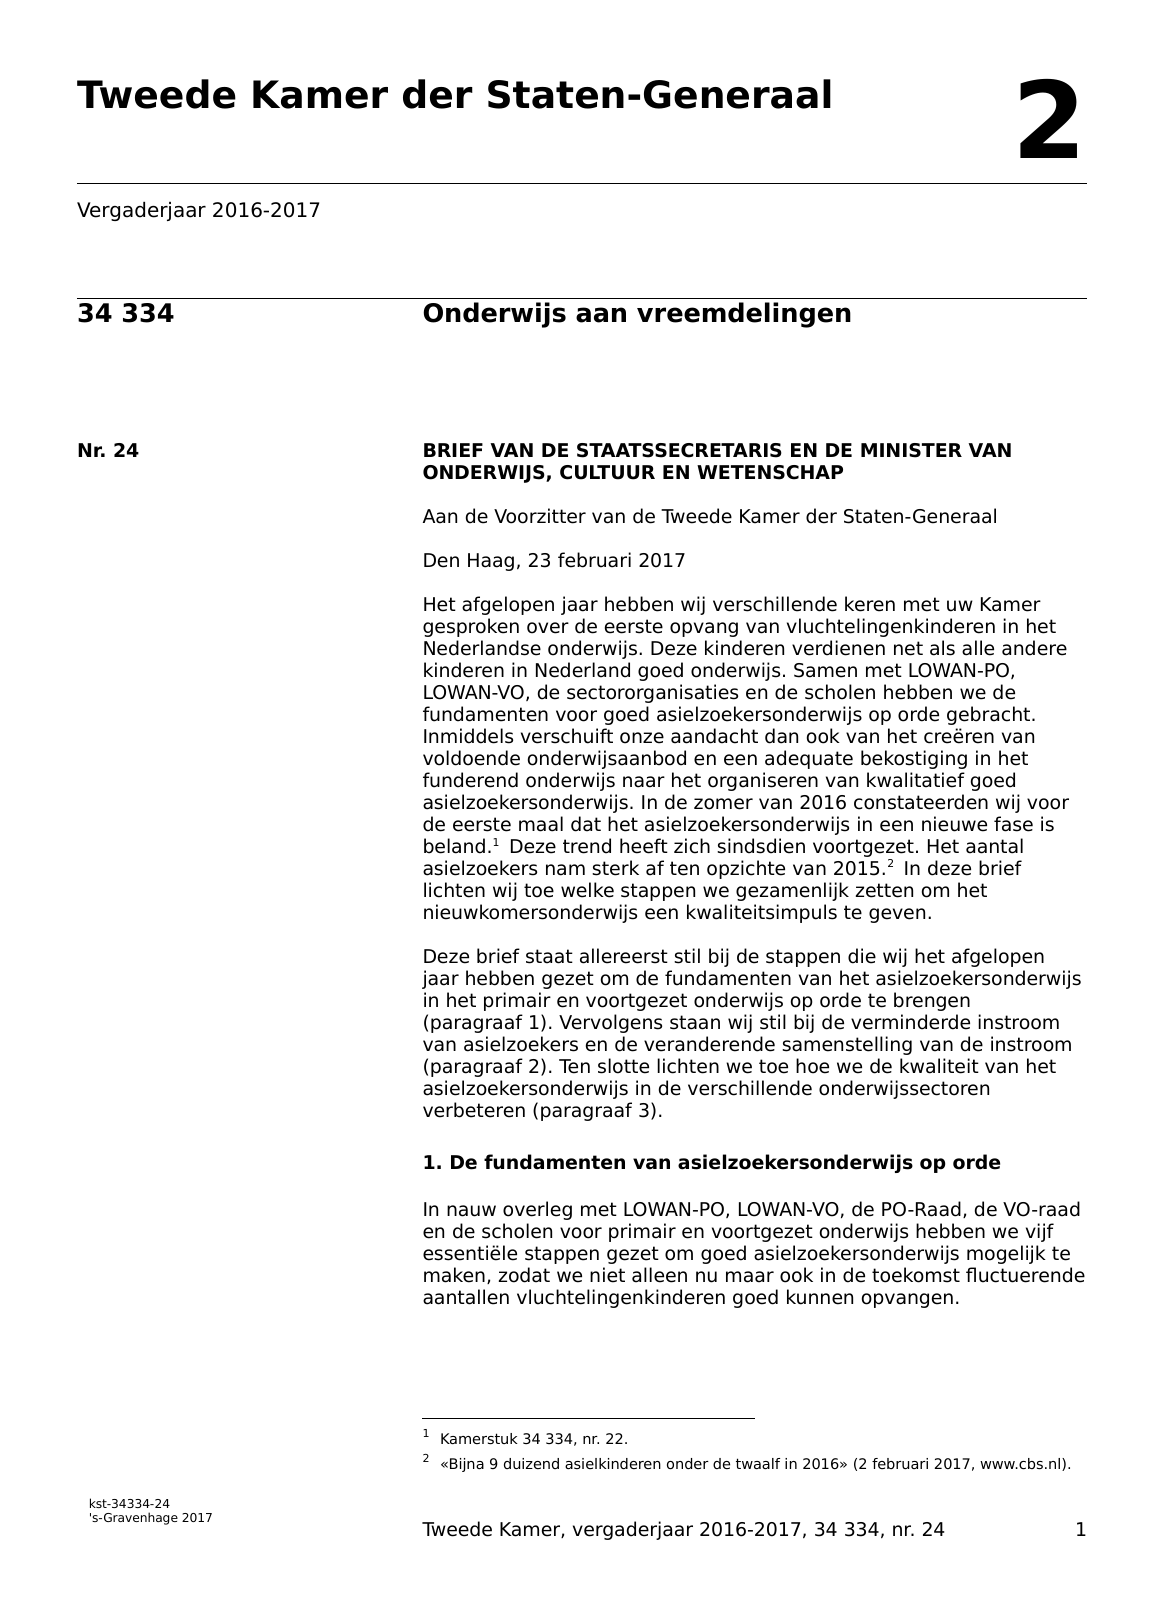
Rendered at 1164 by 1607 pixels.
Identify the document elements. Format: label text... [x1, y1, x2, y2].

subtitle 34 334 Onderwijs aan vreemdelingen [77, 299, 1087, 329]
subtitle Nr. 24 BRIEF VAN DE STAATSSECRETARIS EN DE MINISTER VAN ONDERWIJS, CULTUUR EN WETENSCHAP [77, 440, 1087, 484]
text Den Haag, 23 februari 2017 [422, 550, 1087, 572]
table_header 2 [886, 59, 1087, 183]
text Kamerstuk 34 334, nr. 22. [422, 1427, 1087, 1449]
text Het afgelopen jaar hebben wij verschillende keren met uw Kamer gesproken over de eerste opvang van vluchtelingenkinderen in het Nederlandse onderwijs. Deze kinderen verdienen net als alle andere kinderen in Nederland goed onderwijs. Samen met LOWAN-PO, LOWAN-VO, de sectororganisaties en de scholen hebben we de fundamenten voor goed asielzoekersonderwijs op orde gebracht. [422, 594, 1087, 726]
text 's-Gravenhage 2017 [88, 1511, 323, 1525]
text kst-34334-24 [88, 1497, 323, 1511]
text «Bijna 9 duizend asielkinderen onder de twaalf in 2016» (2 februari 2017, www.cbs.nl). [422, 1452, 1087, 1474]
table_header Tweede Kamer der Staten-Generaal [77, 59, 886, 183]
text Inmiddels verschuift onze aandacht dan ook van het creëren van voldoende onderwijsaanbod en een adequate bekostiging in het funderend onderwijs naar het organiseren van kwalitatief goed asielzoekersonderwijs. In de zomer van 2016 constateerden wij voor de eerste maal dat het asielzoekersonderwijs in een nieuwe fase is beland. Deze trend heeft zich sindsdien voortgezet. Het aantal asielzoekers nam sterk af ten opzichte van 2015. In deze brief lichten wij toe welke stappen we gezamenlijk zetten om het nieuwkomersonderwijs een kwaliteitsimpuls te geven. [422, 726, 1087, 924]
text In nauw overleg met LOWAN-PO, LOWAN-VO, de PO-Raad, de VO-raad en de scholen voor primair en voortgezet onderwijs hebben we vijf essentiële stappen gezet om goed asielzoekersonderwijs mogelijk te maken, zodat we niet alleen nu maar ook in de toekomst fluctuerende aantallen vluchtelingenkinderen goed kunnen opvangen. [422, 1199, 1087, 1309]
table_cell Vergaderjaar 2016-2017 [77, 184, 1087, 298]
text Deze brief staat allereerst stil bij de stappen die wij het afgelopen jaar hebben gezet om de fundamenten van het asielzoekersonderwijs in het primair en voortgezet onderwijs op orde te brengen (paragraaf 1). Vervolgens staan wij stil bij de verminderde instroom van asielzoekers en de veranderende samenstelling van de instroom (paragraaf 2). Ten slotte lichten we toe hoe we de kwaliteit van het asielzoekersonderwijs in de verschillende onderwijssectoren verbeteren (paragraaf 3). [422, 946, 1087, 1122]
text Aan de Voorzitter van de Tweede Kamer der Staten-Generaal [422, 506, 1087, 528]
subtitle 1. De fundamenten van asielzoekersonderwijs op orde [422, 1152, 1087, 1174]
